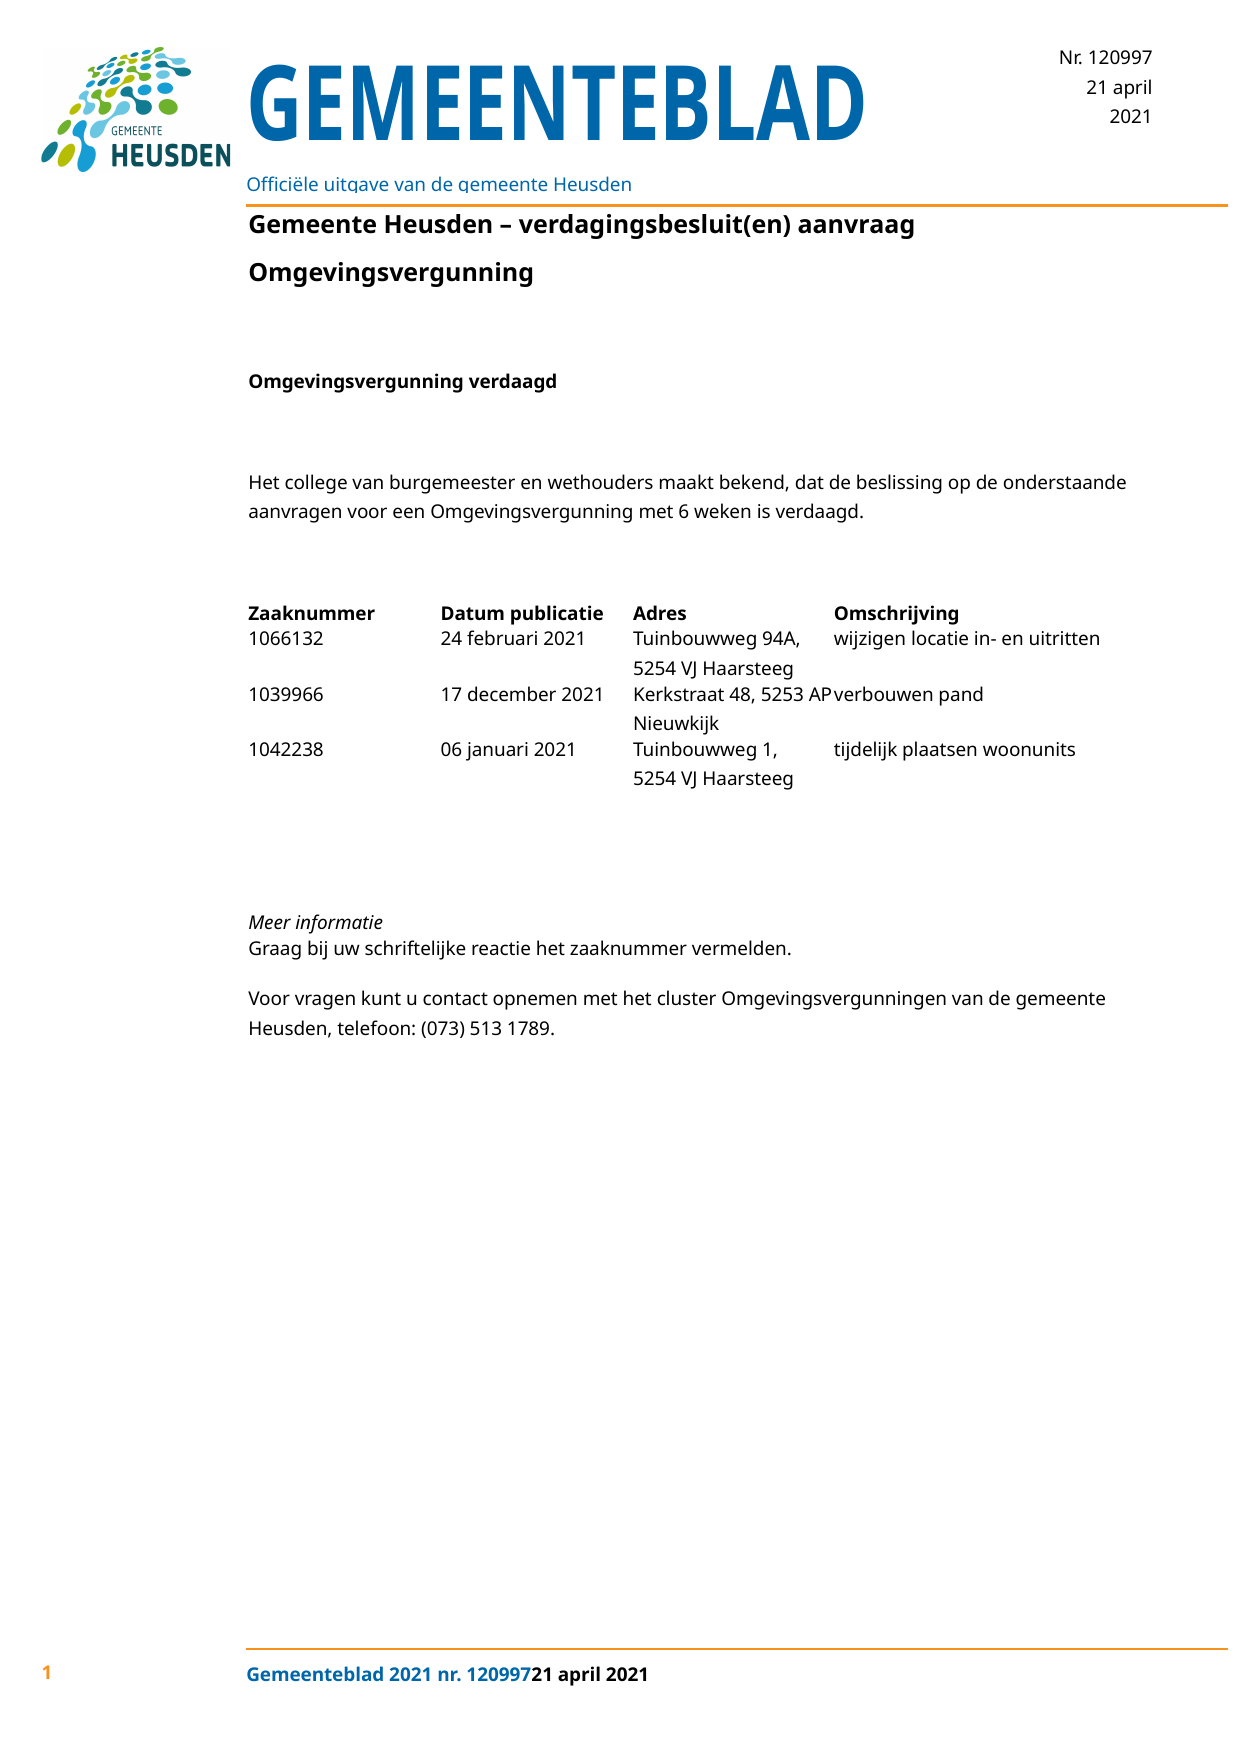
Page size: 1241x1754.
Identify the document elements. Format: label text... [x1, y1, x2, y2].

text Omgevingsvergunning verdaagd [248, 368, 1152, 394]
table_cell Tuinbouwweg 1, 5254 VJ Haarsteeg [633, 736, 834, 791]
table_cell 06 januari 2021 [440, 736, 633, 791]
table_cell wijzigen locatie in- en uitritten [834, 625, 1152, 681]
text Meer informatie [248, 909, 1152, 935]
table_cell verbouwen pand [834, 681, 1152, 736]
table_header Zaaknummer [248, 600, 440, 625]
table_cell 17 december 2021 [440, 681, 633, 736]
table_cell tijdelijk plaatsen woonunits [834, 736, 1152, 791]
text Gemeente Heusden – verdagingsbesluit(en) aanvraag Omgevingsvergunning [248, 207, 1152, 288]
table_header Adres [633, 600, 834, 625]
table_cell 1042238 [248, 736, 440, 791]
table_cell Kerkstraat 48, 5253 AP Nieuwkijk [633, 681, 834, 736]
table_cell 1039966 [248, 681, 440, 736]
table_header Omschrijving [834, 600, 1152, 625]
table_header Datum publicatie [440, 600, 633, 625]
picture [41, 47, 231, 172]
text Graag bij uw schriftelijke reactie het zaaknummer vermelden. [248, 935, 1152, 960]
text Het college van burgemeester en wethouders maakt bekend, dat de beslissing op de onderstaande aanvragen voor een Omgevingsvergunning met 6 weken is verdaagd. [248, 469, 1152, 524]
table_cell Tuinbouwweg 94A, 5254 VJ Haarsteeg [633, 625, 834, 681]
table_cell 1066132 [248, 625, 440, 681]
text Voor vragen kunt u contact opnemen met het cluster Omgevingsvergunningen van de gemeente Heusden, telefoon: (073) 513 1789. [248, 985, 1152, 1040]
table_cell 24 februari 2021 [440, 625, 633, 681]
